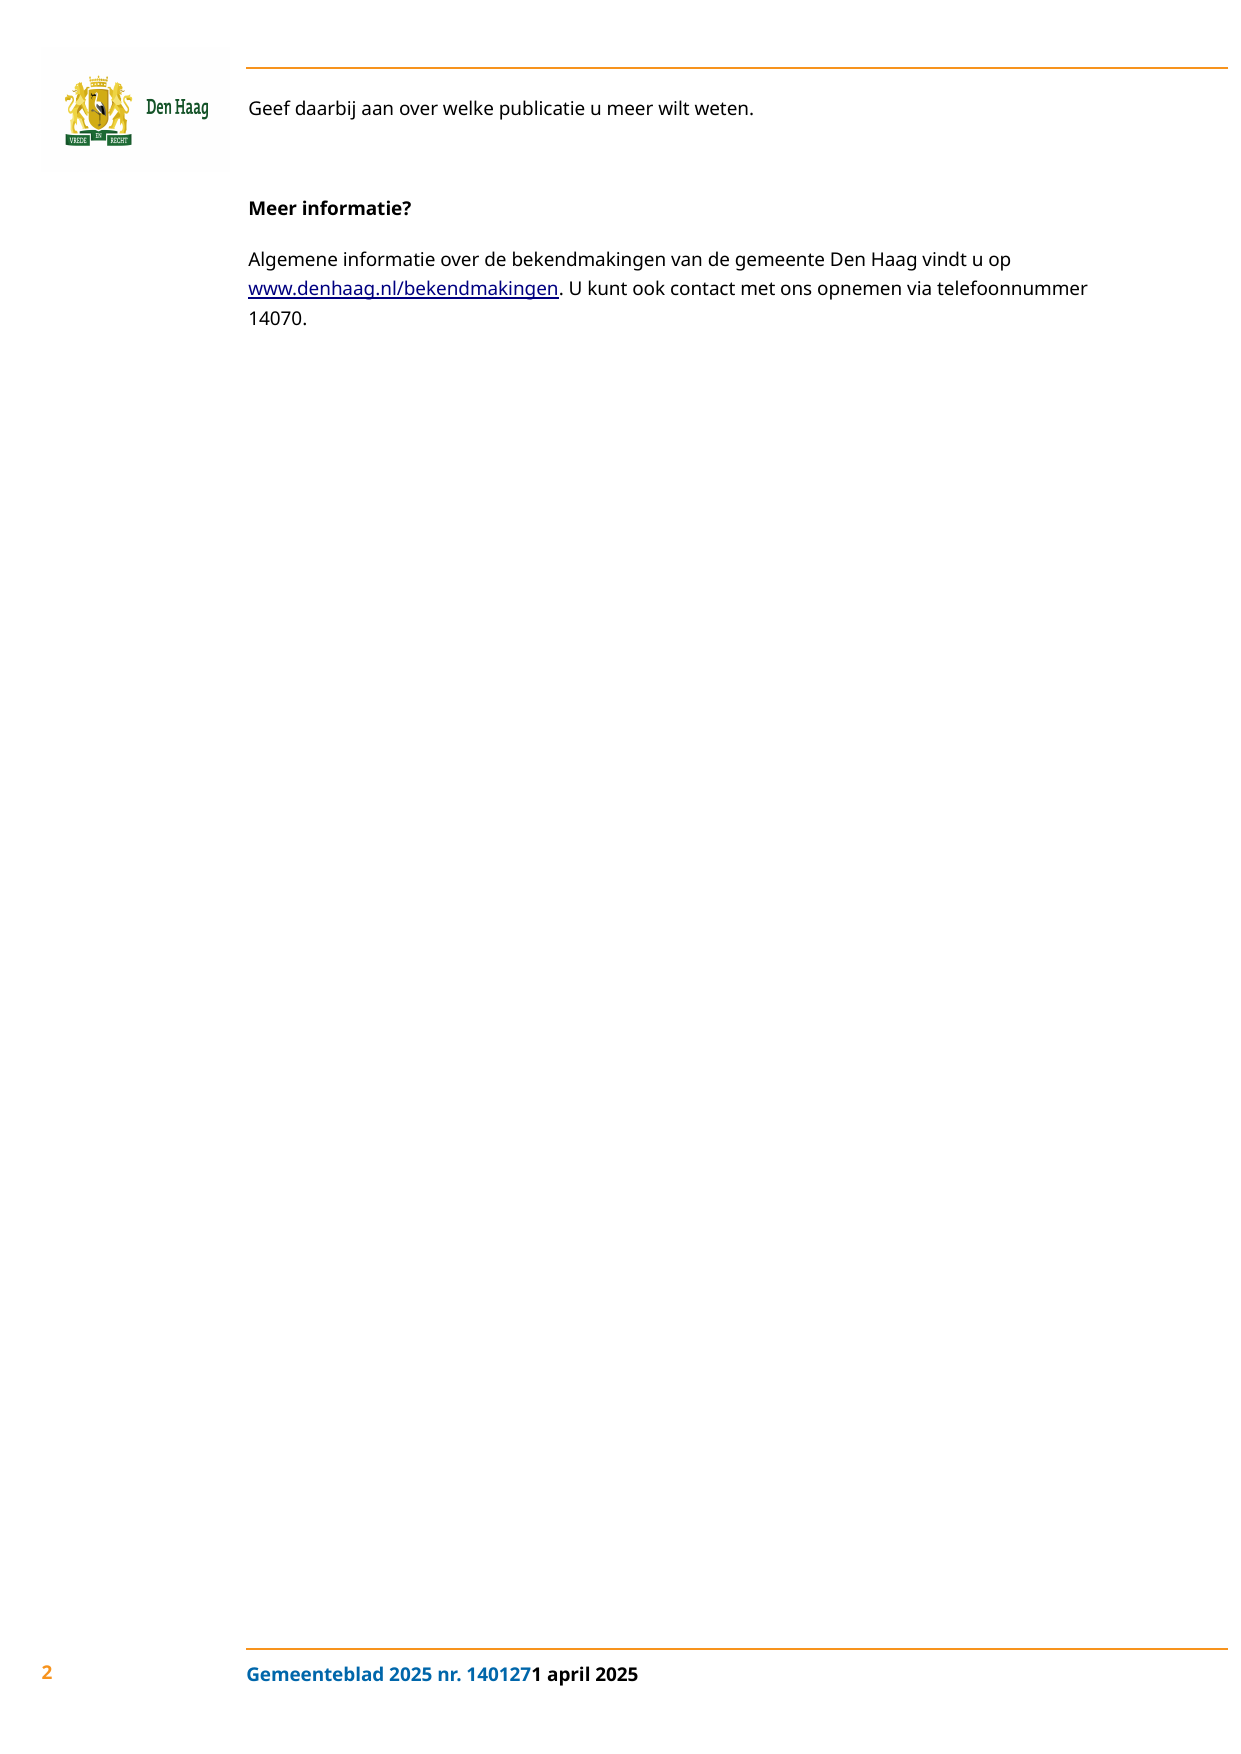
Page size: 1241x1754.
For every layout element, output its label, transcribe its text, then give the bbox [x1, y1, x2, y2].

picture [41, 47, 231, 172]
text Meer informatie? [248, 196, 1152, 221]
text Algemene informatie over de bekendmakingen van de gemeente Den Haag vindt u op www.denhaag.nl/bekendmakingen. U kunt ook contact met ons opnemen via telefoonnummer 14070. [248, 246, 1152, 331]
text Geef daarbij aan over welke publicatie u meer wilt weten. [248, 95, 1152, 121]
